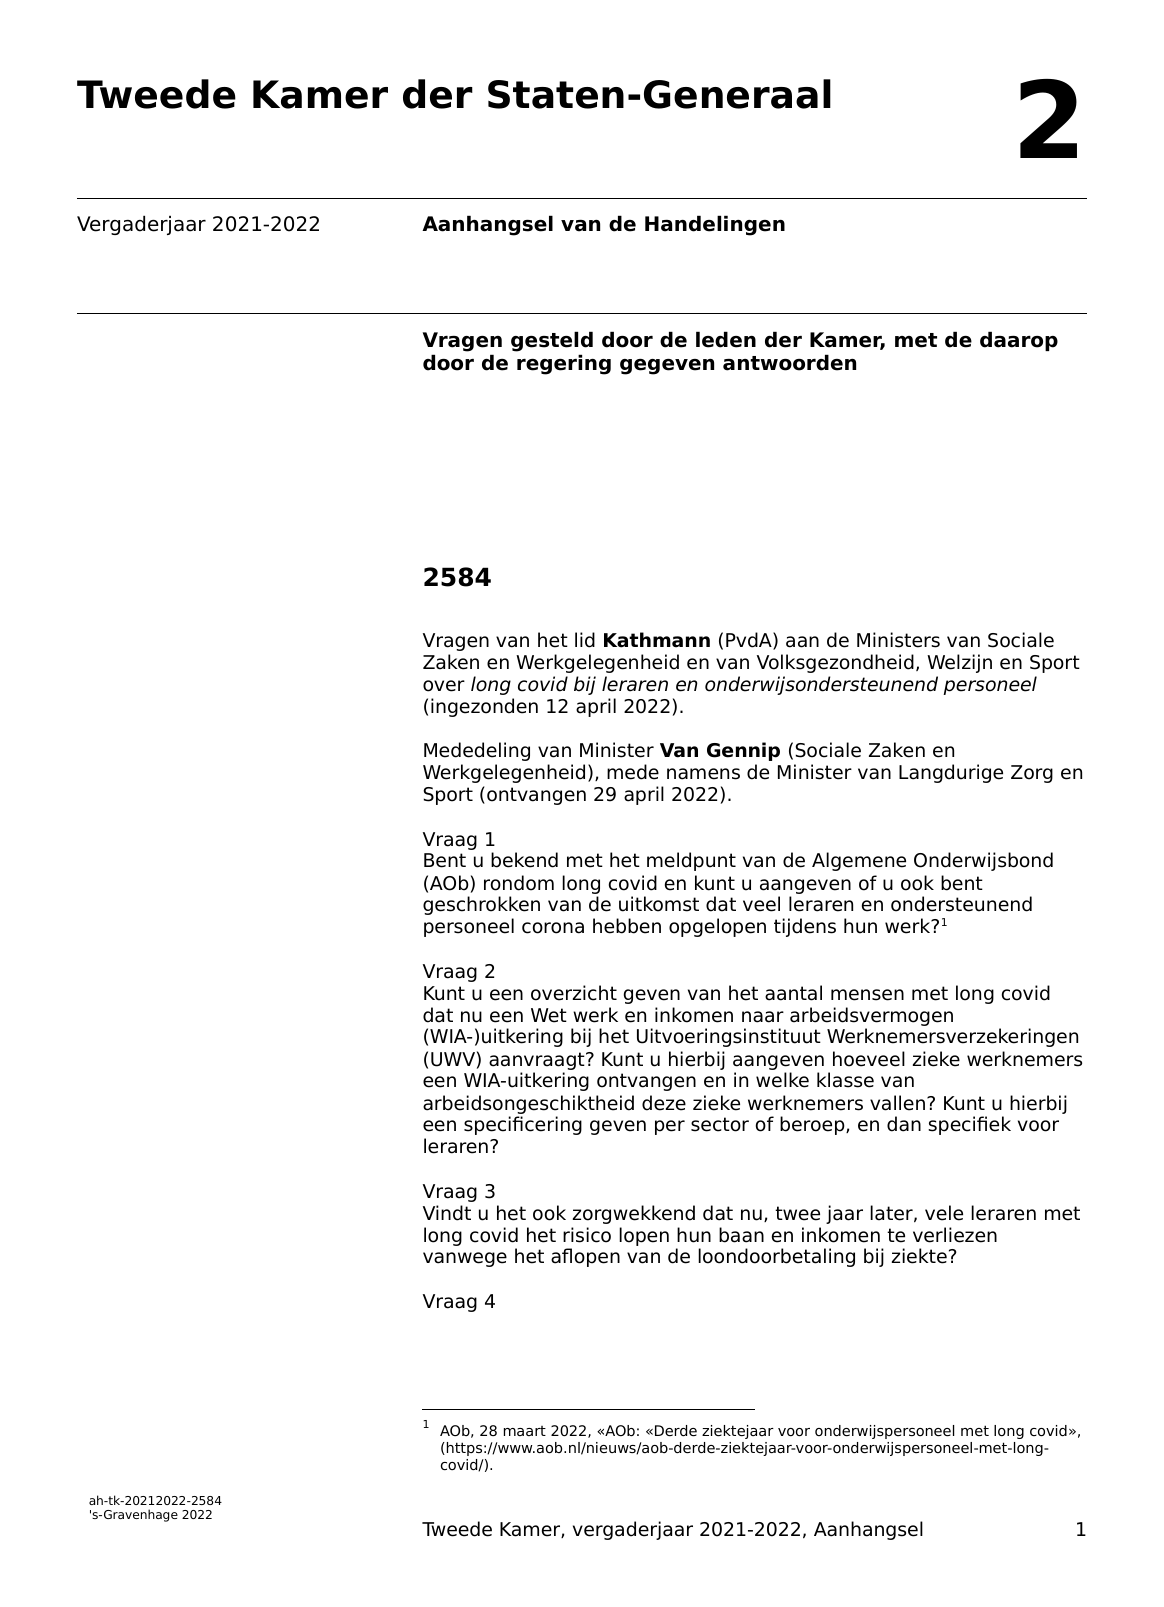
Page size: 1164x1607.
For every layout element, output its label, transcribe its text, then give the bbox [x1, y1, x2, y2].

table_header 2 [886, 59, 1087, 198]
text ah-tk-20212022-2584 [88, 1494, 323, 1508]
table_cell Vragen gesteld door de leden der Kamer, met de daarop door de regering gegeven antwoorden [422, 314, 1087, 375]
text Vindt u het ook zorgwekkend dat nu, twee jaar later, vele leraren met long covid het risico lopen hun baan en inkomen te verliezen vanwege het aflopen van de loondoorbetaling bij ziekte? [422, 1202, 1087, 1268]
text Vraag 2 [422, 961, 1087, 982]
text Vraag 3 [422, 1181, 1087, 1202]
table_header Tweede Kamer der Staten-Generaal [77, 59, 886, 198]
table_cell [77, 314, 422, 375]
text Vraag 1 [422, 828, 1087, 850]
text AOb, 28 maart 2022, «AOb: «Derde ziektejaar voor onderwijspersoneel met long covid», (https://www.aob.nl/nieuws/aob-derde-ziektejaar-voor-onderwijspersoneel-met-long-covid/). [422, 1418, 1087, 1474]
text 's-Gravenhage 2022 [88, 1508, 323, 1522]
text Kunt u een overzicht geven van het aantal mensen met long covid dat nu een Wet werk en inkomen naar arbeidsvermogen (WIA-)uitkering bij het Uitvoeringsinstituut Werknemersverzekeringen (UWV) aanvraagt? Kunt u hierbij aangeven hoeveel zieke werknemers een WIA-uitkering ontvangen en in welke klasse van arbeidsongeschiktheid deze zieke werknemers vallen? Kunt u hierbij een specificering geven per sector of beroep, en dan specifiek voor leraren? [422, 982, 1087, 1158]
text 2584 [422, 563, 1087, 592]
table_cell Aanhangsel van de Handelingen [422, 199, 1087, 313]
text Vraag 4 [422, 1291, 1087, 1313]
table_cell Vergaderjaar 2021-2022 [77, 199, 422, 313]
text Vragen van het lid Kathmann (PvdA) aan de Ministers van Sociale Zaken en Werkgelegenheid en van Volksgezondheid, Welzijn en Sport over long covid bij leraren en onderwijsondersteunend personeel (ingezonden 12 april 2022). [422, 630, 1087, 718]
text Mededeling van Minister Van Gennip (Sociale Zaken en Werkgelegenheid), mede namens de Minister van Langdurige Zorg en Sport (ontvangen 29 april 2022). [422, 740, 1087, 806]
text Bent u bekend met het meldpunt van de Algemene Onderwijsbond (AOb) rondom long covid en kunt u aangeven of u ook bent geschrokken van de uitkomst dat veel leraren en ondersteunend personeel corona hebben opgelopen tijdens hun werk? [422, 850, 1087, 938]
